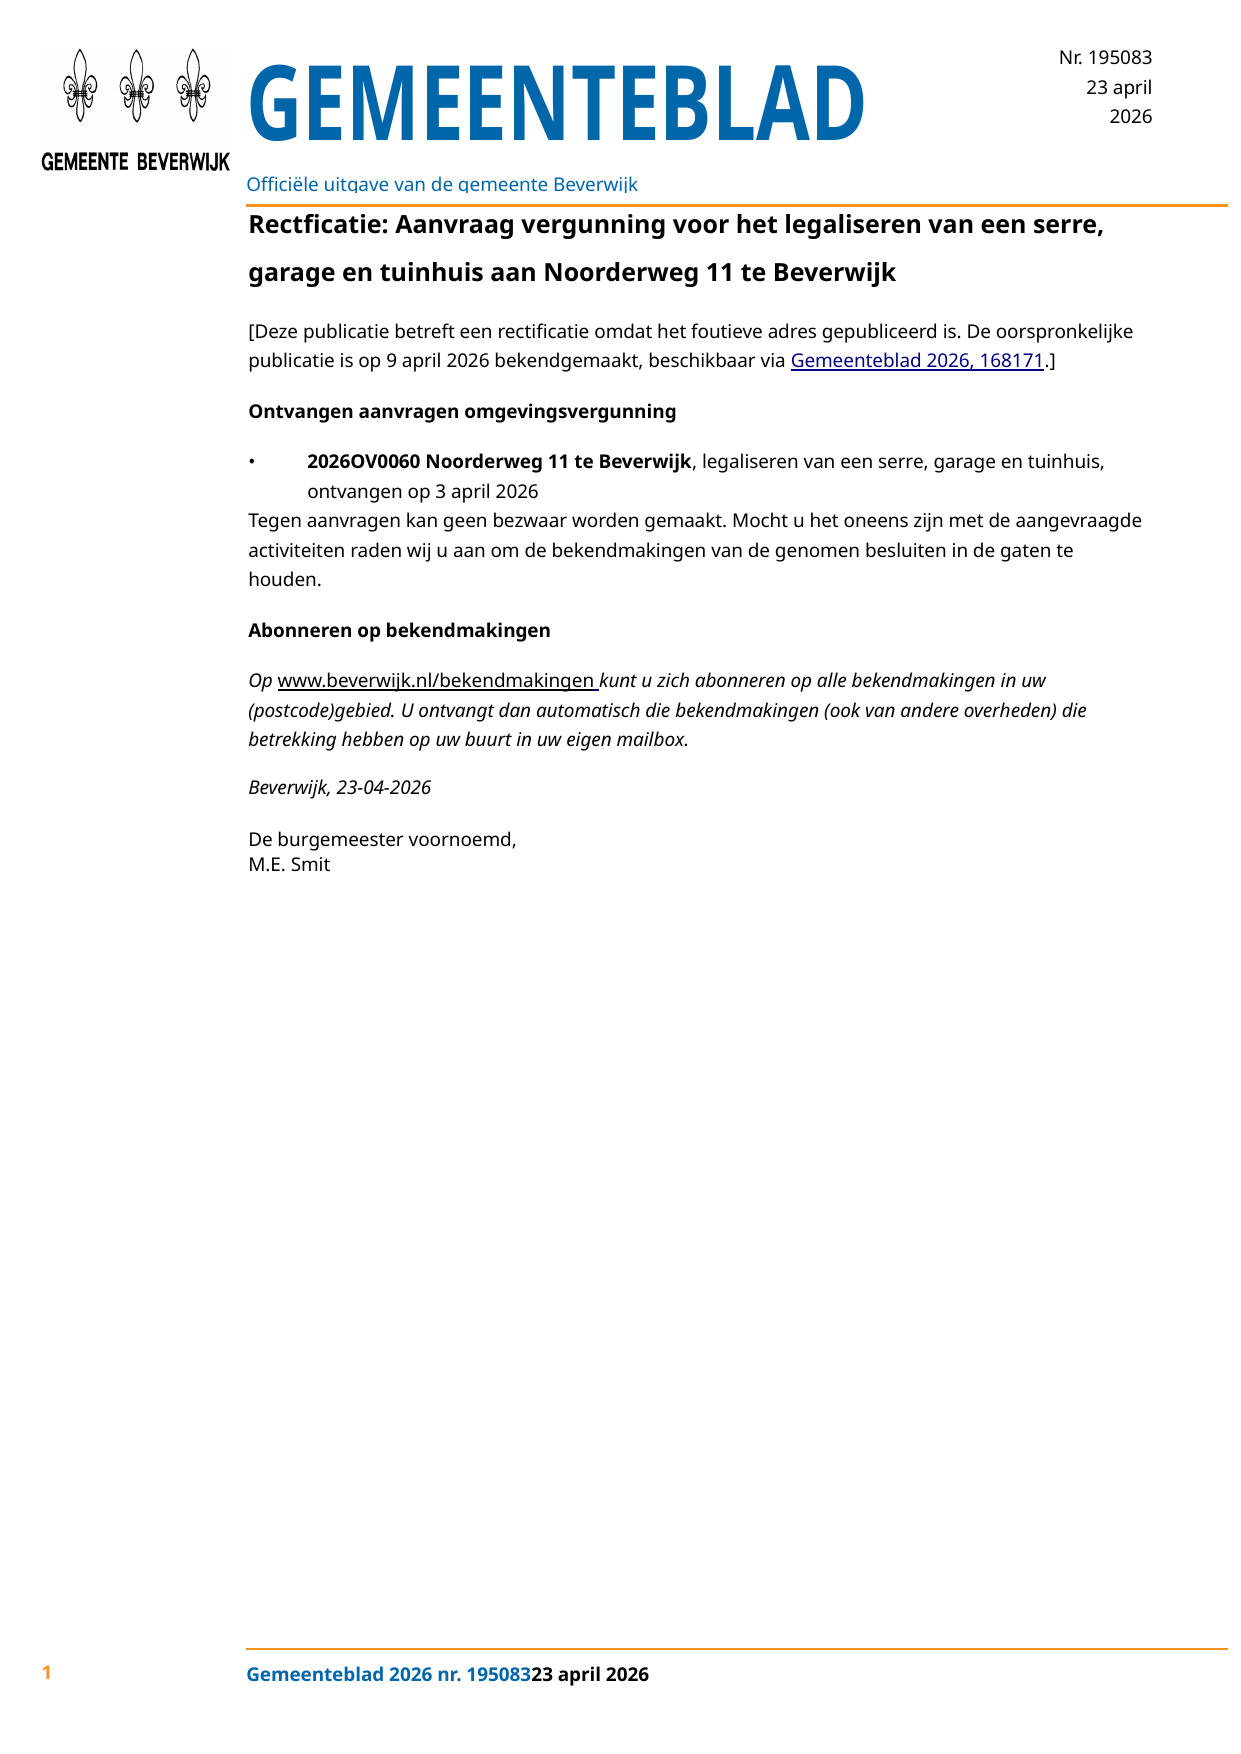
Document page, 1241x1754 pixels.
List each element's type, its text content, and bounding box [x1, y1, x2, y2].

text Abonneren op bekendmakingen [248, 617, 1152, 643]
text M.E. Smit [248, 852, 1152, 877]
text Ontvangen aanvragen omgevingsvergunning [248, 398, 1152, 424]
text [Deze publicatie betreft een rectificatie omdat het foutieve adres gepubliceerd is. De oorspronkelijke publicatie is op 9 april 2026 bekendgemaakt, beschikbaar via Gemeenteblad 2026, 168171.] [248, 318, 1152, 373]
picture [41, 47, 231, 172]
text Beverwijk, 23-04-2026 [248, 774, 1152, 800]
text Rectficatie: Aanvraag vergunning voor het legaliseren van een serre, garage en tuinhuis aan Noorderweg 11 te Beverwijk [248, 207, 1152, 288]
list 2026OV0060 Noorderweg 11 te Beverwijk, legaliseren van een serre, garage en tuinhuis, ontvangen op 3 april 2026 [248, 448, 1152, 504]
text Op www.beverwijk.nl/bekendmakingen kunt u zich abonneren op alle bekendmakingen in uw (postcode)gebied. U ontvangt dan automatisch die bekendmakingen (ook van andere overheden) die betrekking hebben op uw buurt in uw eigen mailbox. [248, 667, 1152, 752]
text De burgemeester voornoemd, [248, 826, 1152, 852]
text Tegen aanvragen kan geen bezwaar worden gemaakt. Mocht u het oneens zijn met de aangevraagde activiteiten raden wij u aan om de bekendmakingen van de genomen besluiten in de gaten te houden. [248, 507, 1152, 592]
